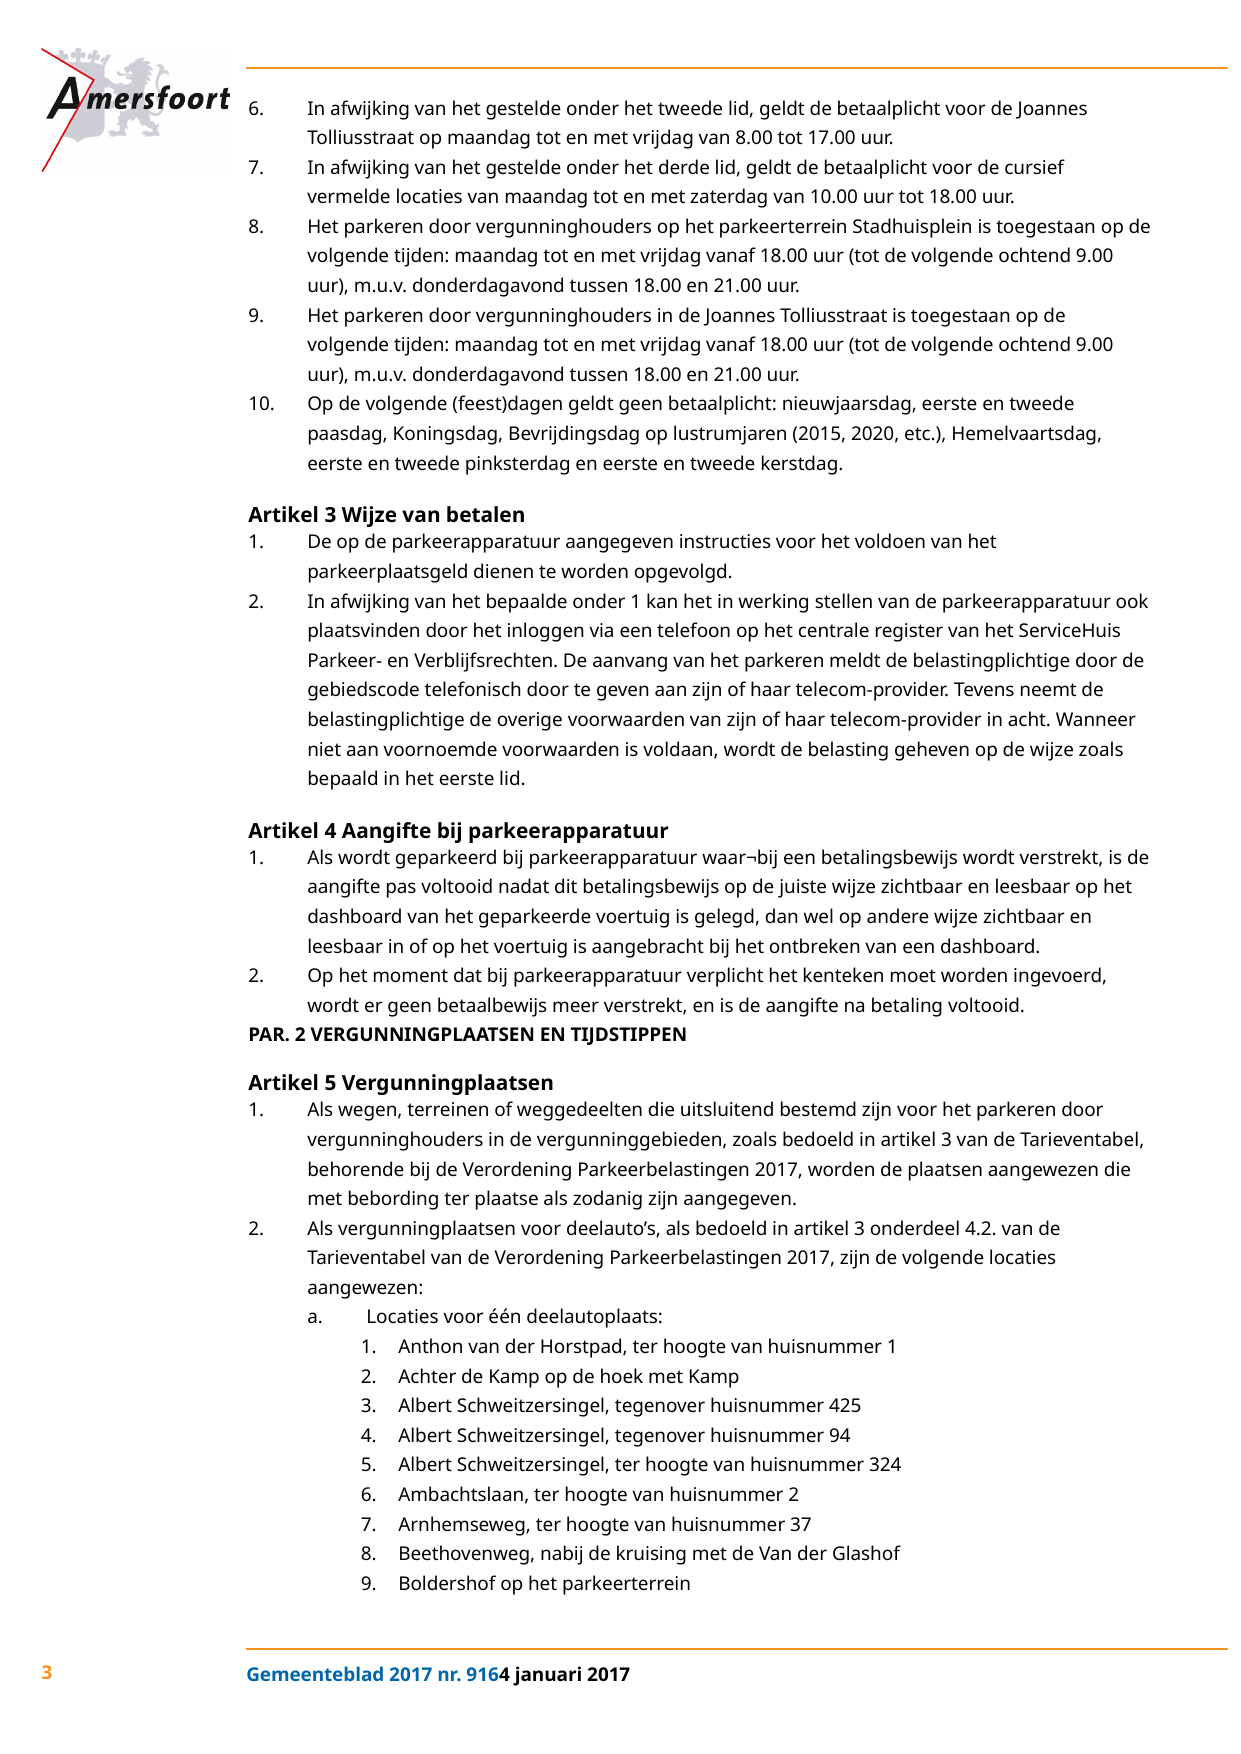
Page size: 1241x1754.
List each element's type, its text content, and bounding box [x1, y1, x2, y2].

list Ambachtslaan, ter hoogte van huisnummer 2 [361, 1481, 1152, 1507]
list Albert Schweitzersingel, ter hoogte van huisnummer 324 [361, 1452, 1152, 1477]
list Albert Schweitzersingel, tegenover huisnummer 94 [361, 1422, 1152, 1448]
list De op de parkeerapparatuur aangegeven instructies voor het voldoen van het parkeerplaatsgeld dienen te worden opgevolgd. [248, 529, 1152, 584]
list Boldershof op het parkeerterrein [361, 1570, 1152, 1596]
list Achter de Kamp op de hoek met Kamp [361, 1363, 1152, 1389]
list Op het moment dat bij parkeerapparatuur verplicht het kenteken moet worden ingevoerd, wordt er geen betaalbewijs meer verstrekt, en is de aangifte na betaling voltooid. [248, 962, 1152, 1018]
text Artikel 3 Wijze van betalen [248, 500, 1152, 529]
text PAR. 2 VERGUNNINGPLAATSEN EN TIJDSTIPPEN [248, 1022, 1152, 1047]
list Het parkeren door vergunninghouders op het parkeerterrein Stadhuisplein is toegestaan op de volgende tijden: maandag tot en met vrijdag vanaf 18.00 uur (tot de volgende ochtend 9.00 uur), m.u.v. donderdagavond tussen 18.00 en 21.00 uur. [248, 213, 1152, 298]
list Als wegen, terreinen of weggedeelten die uitsluitend bestemd zijn voor het parkeren door vergunninghouders in de vergunninggebieden, zoals bedoeld in artikel 3 van de Tarieventabel, behorende bij de Verordening Parkeerbelastingen 2017, worden de plaatsen aangewezen die met bebording ter plaatse als zodanig zijn aangegeven. [248, 1097, 1152, 1211]
list Als vergunningplaatsen voor deelauto’s, als bedoeld in artikel 3 onderdeel 4.2. van de Tarieventabel van de Verordening Parkeerbelastingen 2017, zijn de volgende locaties aangewezen: [248, 1215, 1152, 1300]
list Op de volgende (feest)dagen geldt geen betaalplicht: nieuwjaarsdag, eerste en tweede paasdag, Koningsdag, Bevrijdingsdag op lustrumjaren (2015, 2020, etc.), Hemelvaartsdag, eerste en tweede pinksterdag en eerste en tweede kerstdag. [248, 391, 1152, 476]
list Als wordt geparkeerd bij parkeerapparatuur waar¬bij een betalingsbewijs wordt verstrekt, is de aangifte pas voltooid nadat dit betalingsbewijs op de juiste wijze zichtbaar en leesbaar op het dashboard van het geparkeerde voertuig is gelegd, dan wel op andere wijze zichtbaar en leesbaar in of op het voertuig is aangebracht bij het ontbreken van een dashboard. [248, 844, 1152, 959]
list Arnhemseweg, ter hoogte van huisnummer 37 [361, 1511, 1152, 1537]
list Het parkeren door vergunninghouders in de Joannes Tolliusstraat is toegestaan op de volgende tijden: maandag tot en met vrijdag vanaf 18.00 uur (tot de volgende ochtend 9.00 uur), m.u.v. donderdagavond tussen 18.00 en 21.00 uur. [248, 302, 1152, 387]
list In afwijking van het gestelde onder het tweede lid, geldt de betaalplicht voor de Joannes Tolliusstraat op maandag tot en met vrijdag van 8.00 tot 17.00 uur. [248, 95, 1152, 150]
list Anthon van der Horstpad, ter hoogte van huisnummer 1 [361, 1333, 1152, 1359]
text Artikel 5 Vergunningplaatsen [248, 1068, 1152, 1097]
list In afwijking van het bepaalde onder 1 kan het in werking stellen van de parkeerapparatuur ook plaatsvinden door het inloggen via een telefoon op het centrale register van het ServiceHuis Parkeer- en Verblijfsrechten. De aanvang van het parkeren meldt de belastingplichtige door de gebiedscode telefonisch door te geven aan zijn of haar telecom-provider. Tevens neemt de belastingplichtige de overige voorwaarden van zijn of haar telecom-provider in acht. Wanneer niet aan voornoemde voorwaarden is voldaan, wordt de belasting geheven op de wijze zoals bepaald in het eerste lid. [248, 588, 1152, 791]
list Beethovenweg, nabij de kruising met de Van der Glashof [361, 1540, 1152, 1566]
picture [41, 47, 231, 172]
list Locaties voor één deelautoplaats: [307, 1304, 1152, 1329]
list In afwijking van het gestelde onder het derde lid, geldt de betaalplicht voor de cursief vermelde locaties van maandag tot en met zaterdag van 10.00 uur tot 18.00 uur. [248, 154, 1152, 209]
text Artikel 4 Aangifte bij parkeerapparatuur [248, 816, 1152, 844]
list Albert Schweitzersingel, tegenover huisnummer 425 [361, 1392, 1152, 1418]
